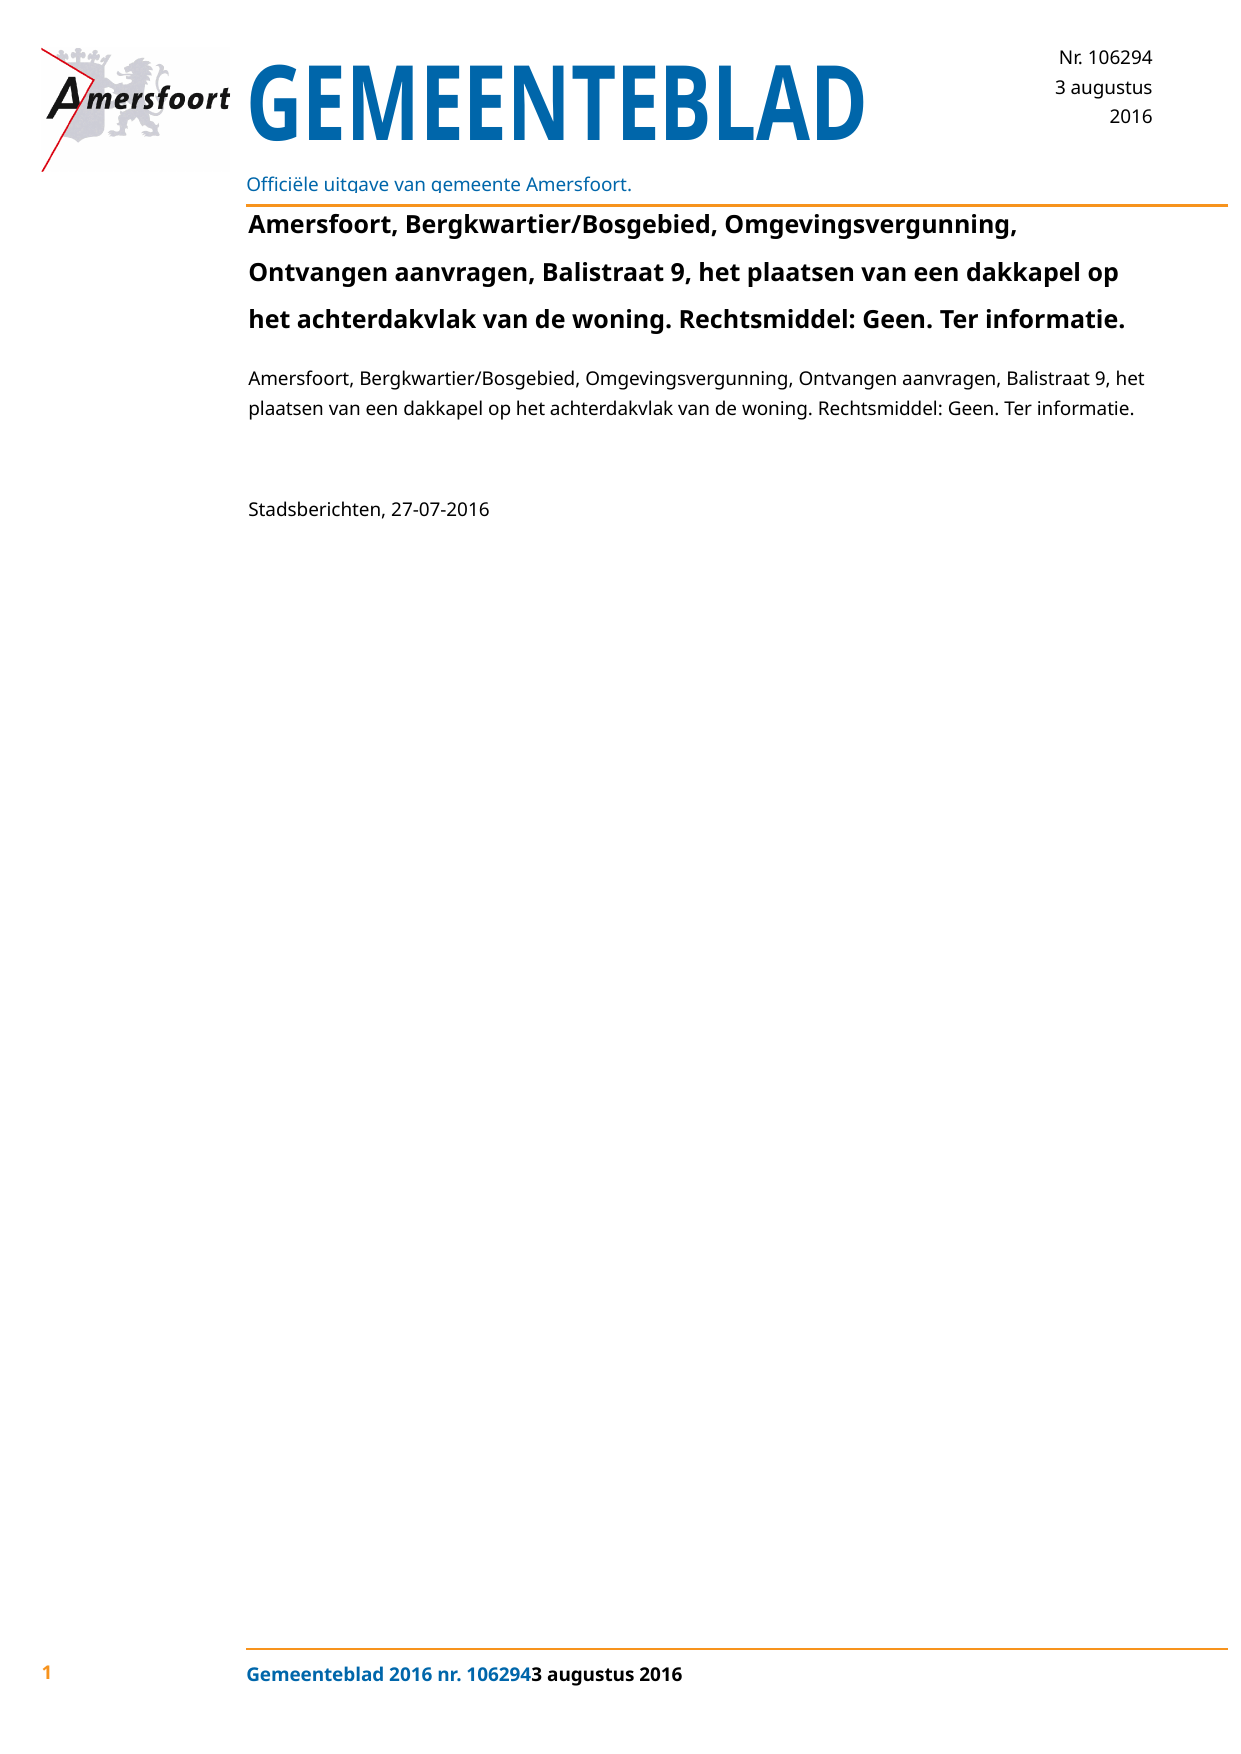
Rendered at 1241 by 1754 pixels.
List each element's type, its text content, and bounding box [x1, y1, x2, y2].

picture [41, 47, 231, 172]
text Stadsberichten, 27-07-2016 [248, 496, 1152, 522]
text Amersfoort, Bergkwartier/Bosgebied, Omgevingsvergunning, Ontvangen aanvragen, Balistraat 9, het plaatsen van een dakkapel op het achterdakvlak van de woning. Rechtsmiddel: Geen. Ter informatie. [248, 207, 1152, 336]
text Amersfoort, Bergkwartier/Bosgebied, Omgevingsvergunning, Ontvangen aanvragen, Balistraat 9, het plaatsen van een dakkapel op het achterdakvlak van de woning. Rechtsmiddel: Geen. Ter informatie. [248, 366, 1152, 421]
